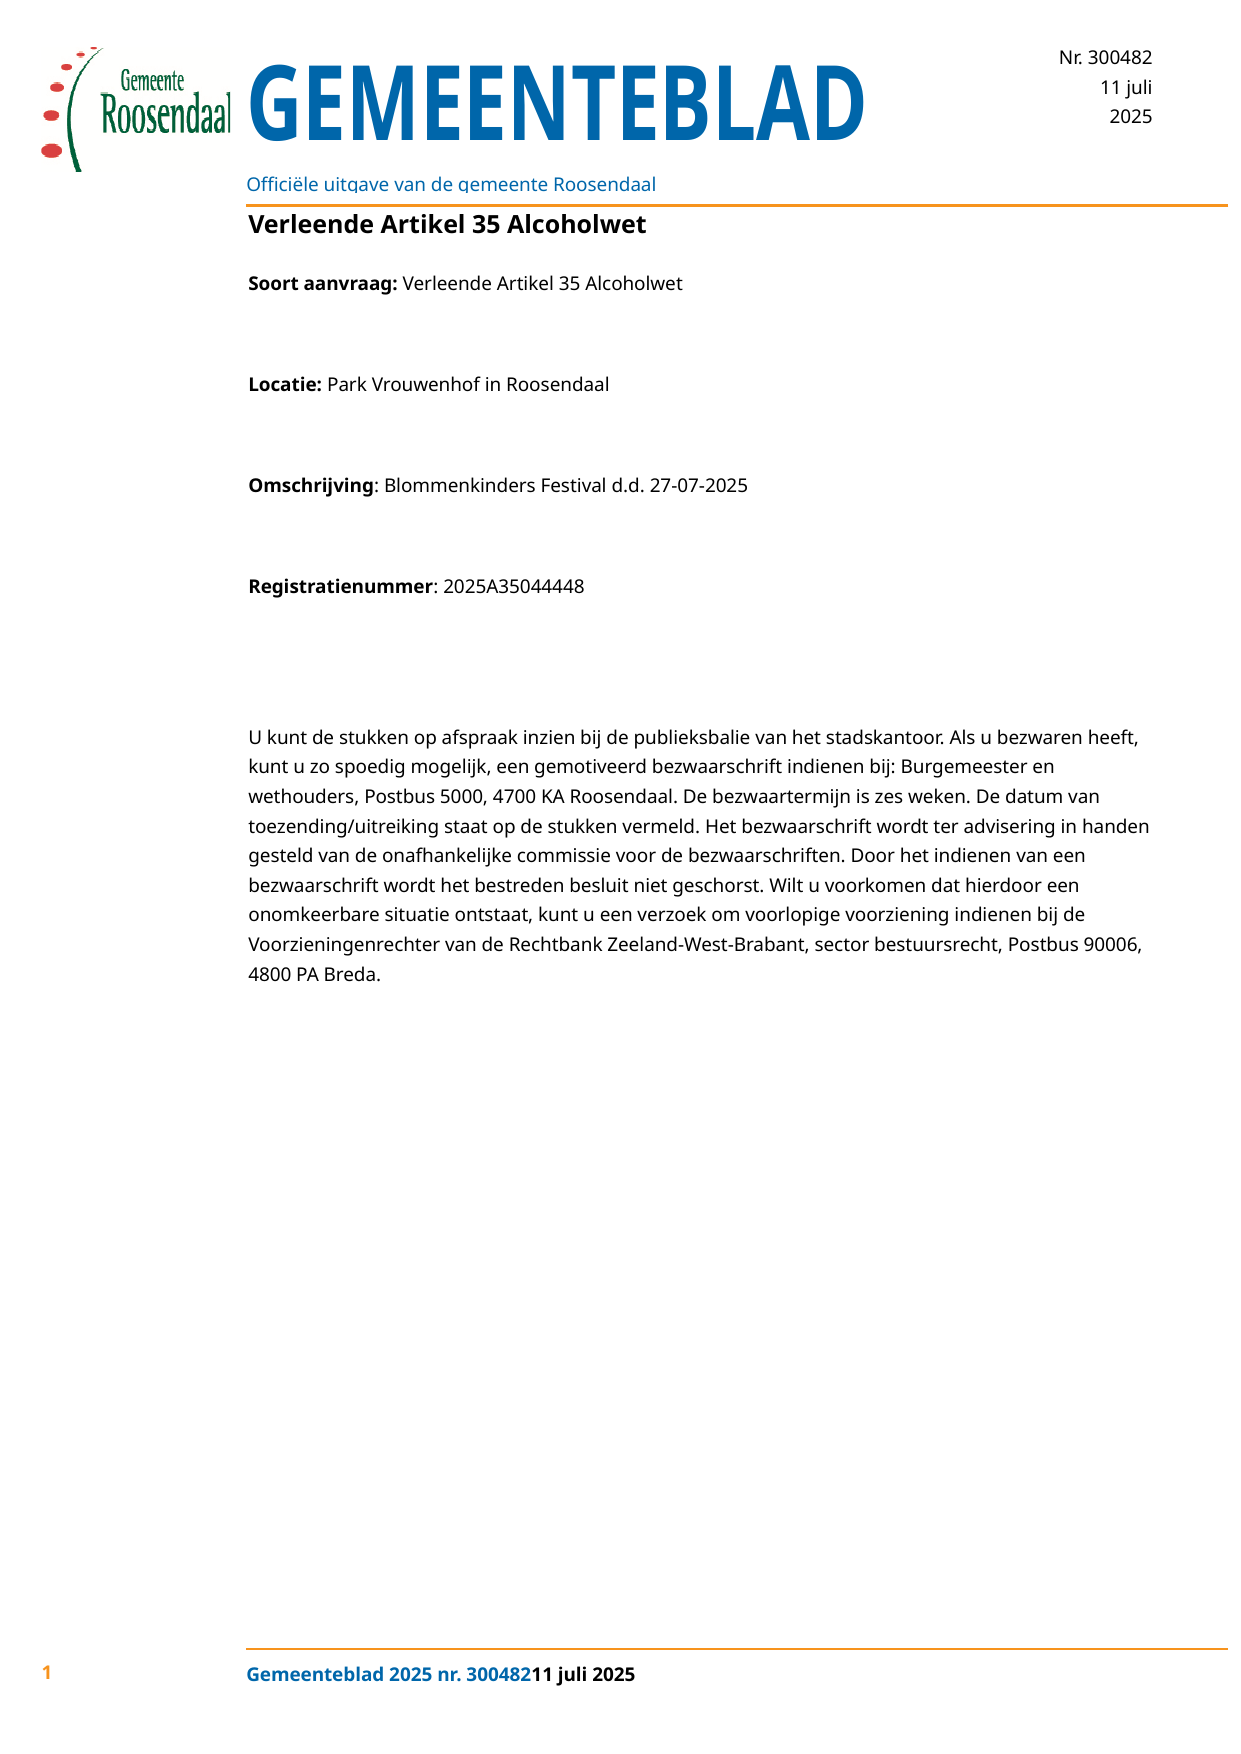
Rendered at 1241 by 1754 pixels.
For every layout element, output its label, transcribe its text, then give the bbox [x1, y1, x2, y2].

text Registratienummer: 2025A35044448 [248, 573, 1152, 598]
text Verleende Artikel 35 Alcoholwet [248, 207, 1152, 241]
text Soort aanvraag: Verleende Artikel 35 Alcoholwet [248, 270, 1152, 296]
text Locatie: Park Vrouwenhof in Roosendaal [248, 371, 1152, 397]
text Omschrijving: Blommenkinders Festival d.d. 27-07-2025 [248, 472, 1152, 498]
text U kunt de stukken op afspraak inzien bij de publieksbalie van het stadskantoor. Als u bezwaren heeft, kunt u zo spoedig mogelijk, een gemotiveerd bezwaarschrift indienen bij: Burgemeester en wethouders, Postbus 5000, 4700 KA Roosendaal. De bezwaartermijn is zes weken. De datum van toezending/uitreiking staat op de stukken vermeld. Het bezwaarschrift wordt ter advisering in handen gesteld van de onafhankelijke commissie voor de bezwaarschriften. Door het indienen van een bezwaarschrift wordt het bestreden besluit niet geschorst. Wilt u voorkomen dat hierdoor een onomkeerbare situatie ontstaat, kunt u een verzoek om voorlopige voorziening indienen bij de Voorzieningenrechter van de Rechtbank Zeeland-West-Brabant, sector bestuursrecht, Postbus 90006, 4800 PA Breda. [248, 724, 1152, 986]
picture [41, 47, 231, 172]
